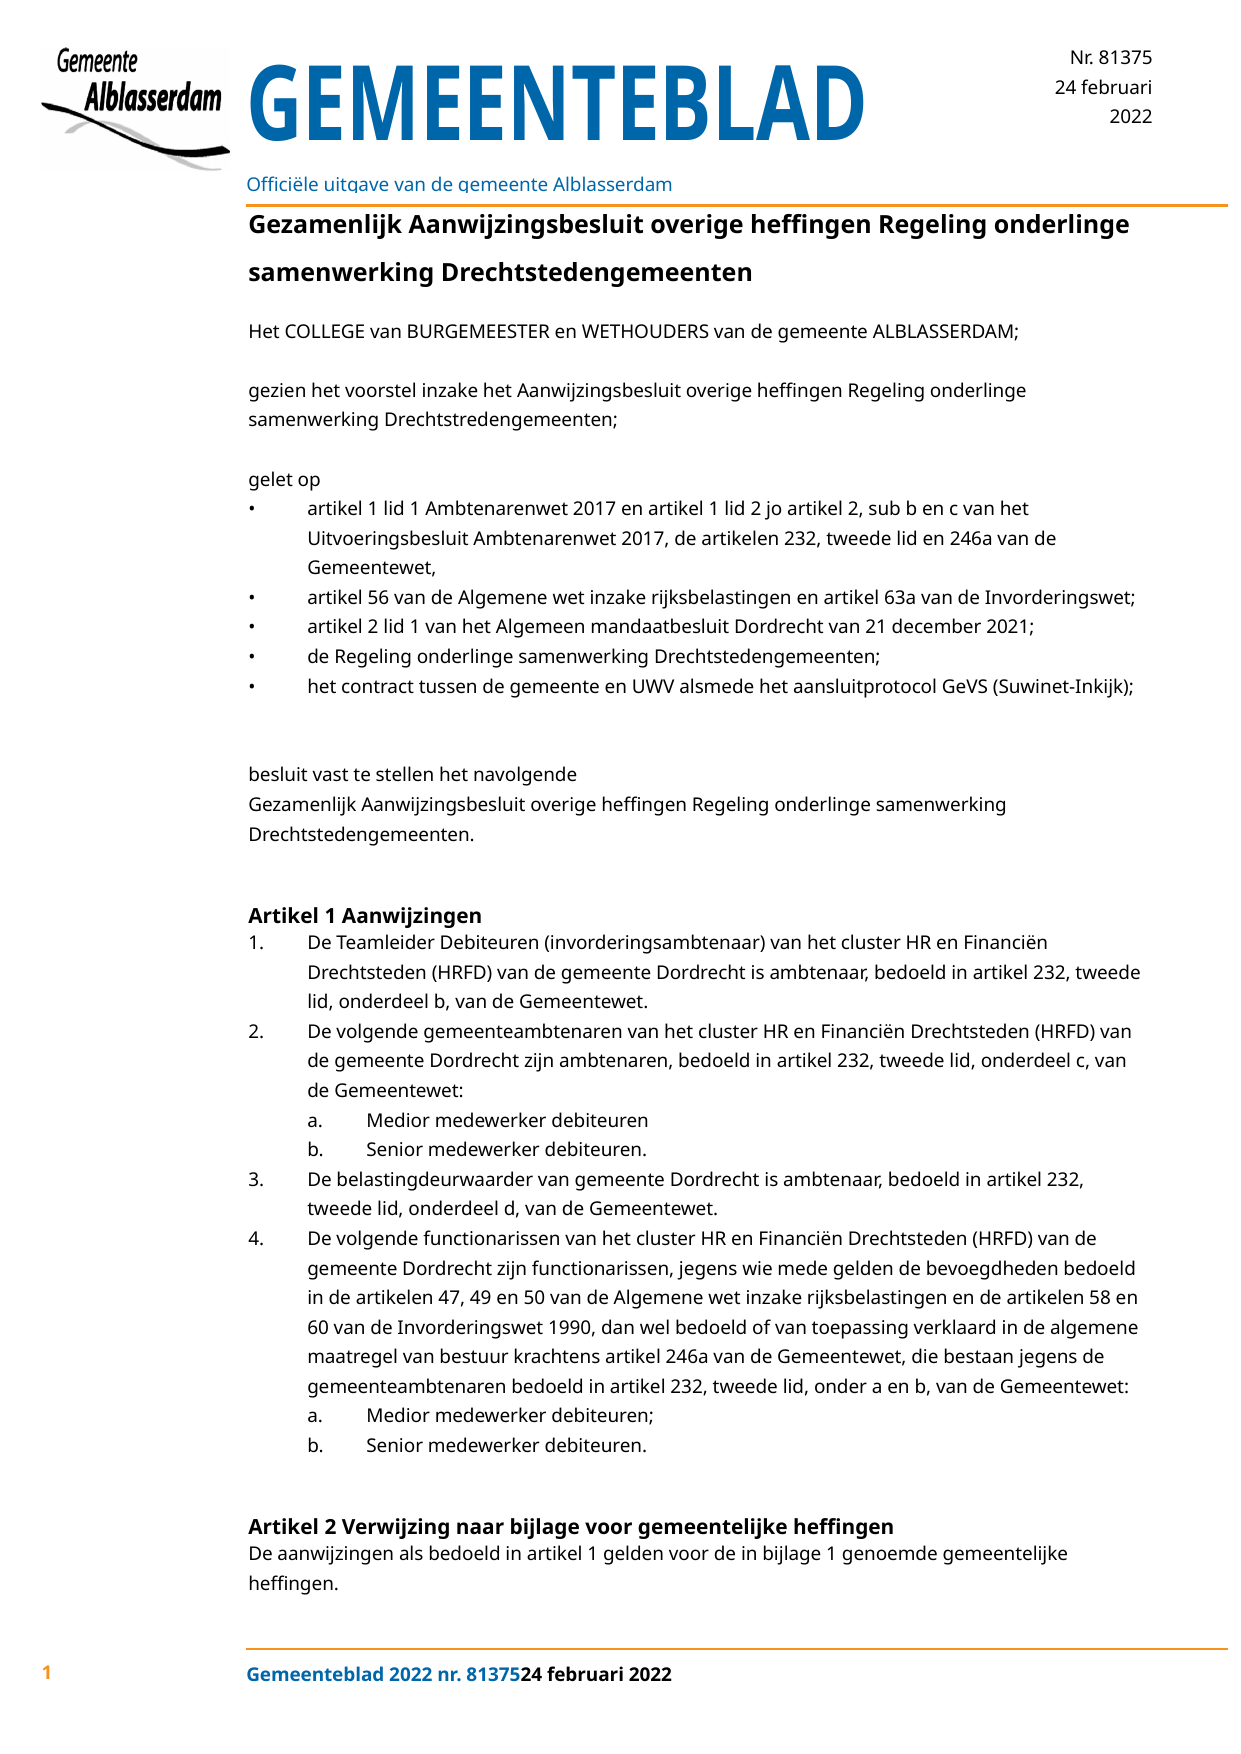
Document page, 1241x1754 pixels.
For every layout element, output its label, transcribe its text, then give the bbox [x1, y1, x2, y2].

list Senior medewerker debiteuren. [307, 1136, 1152, 1162]
list Medior medewerker debiteuren [307, 1107, 1152, 1132]
text Artikel 2 Verwijzing naar bijlage voor gemeentelijke heffingen [248, 1512, 1152, 1541]
list de Regeling onderlinge samenwerking Drechtstedengemeenten; [248, 643, 1152, 669]
text Artikel 1 Aanwijzingen [248, 901, 1152, 929]
text Gezamenlijk Aanwijzingsbesluit overige heffingen Regeling onderlinge samenwerking Drechtstedengemeenten. [248, 791, 1152, 847]
picture [41, 47, 231, 172]
list artikel 1 lid 1 Ambtenarenwet 2017 en artikel 1 lid 2 jo artikel 2, sub b en c van het Uitvoeringsbesluit Ambtenarenwet 2017, de artikelen 232, tweede lid en 246a van de Gemeentewet, [248, 495, 1152, 580]
text gelet op [248, 466, 1152, 492]
text Gezamenlijk Aanwijzingsbesluit overige heffingen Regeling onderlinge samenwerking Drechtstedengemeenten [248, 207, 1152, 288]
list De volgende functionarissen van het cluster HR en Financiën Drechtsteden (HRFD) van de gemeente Dordrecht zijn functionarissen, jegens wie mede gelden de bevoegdheden bedoeld in de artikelen 47, 49 en 50 van de Algemene wet inzake rijksbelastingen en de artikelen 58 en 60 van de Invorderingswet 1990, dan wel bedoeld of van toepassing verklaard in de algemene maatregel van bestuur krachtens artikel 246a van de Gemeentewet, die bestaan jegens de gemeenteambtenaren bedoeld in artikel 232, tweede lid, onder a en b, van de Gemeentewet: [248, 1225, 1152, 1399]
list artikel 56 van de Algemene wet inzake rijksbelastingen en artikel 63a van de Invorderingswet; [248, 584, 1152, 610]
list Medior medewerker debiteuren; [307, 1403, 1152, 1428]
list De volgende gemeenteambtenaren van het cluster HR en Financiën Drechtsteden (HRFD) van de gemeente Dordrecht zijn ambtenaren, bedoeld in artikel 232, tweede lid, onderdeel c, van de Gemeentewet: [248, 1018, 1152, 1103]
list artikel 2 lid 1 van het Algemeen mandaatbesluit Dordrecht van 21 december 2021; [248, 614, 1152, 639]
list het contract tussen de gemeente en UWV alsmede het aansluitprotocol GeVS (Suwinet-Inkijk); [248, 673, 1152, 699]
text De aanwijzingen als bedoeld in artikel 1 gelden voor de in bijlage 1 genoemde gemeentelijke heffingen. [248, 1541, 1152, 1596]
list Senior medewerker debiteuren. [307, 1432, 1152, 1458]
list De Teamleider Debiteuren (invorderingsambtenaar) van het cluster HR en Financiën Drechtsteden (HRFD) van de gemeente Dordrecht is ambtenaar, bedoeld in artikel 232, tweede lid, onderdeel b, van de Gemeentewet. [248, 929, 1152, 1014]
text Het COLLEGE van BURGEMEESTER en WETHOUDERS van de gemeente ALBLASSERDAM; [248, 318, 1152, 344]
text gezien het voorstel inzake het Aanwijzingsbesluit overige heffingen Regeling onderlinge samenwerking Drechtstredengemeenten; [248, 377, 1152, 432]
list De belastingdeurwaarder van gemeente Dordrecht is ambtenaar, bedoeld in artikel 232, tweede lid, onderdeel d, van de Gemeentewet. [248, 1166, 1152, 1221]
text besluit vast te stellen het navolgende [248, 762, 1152, 787]
